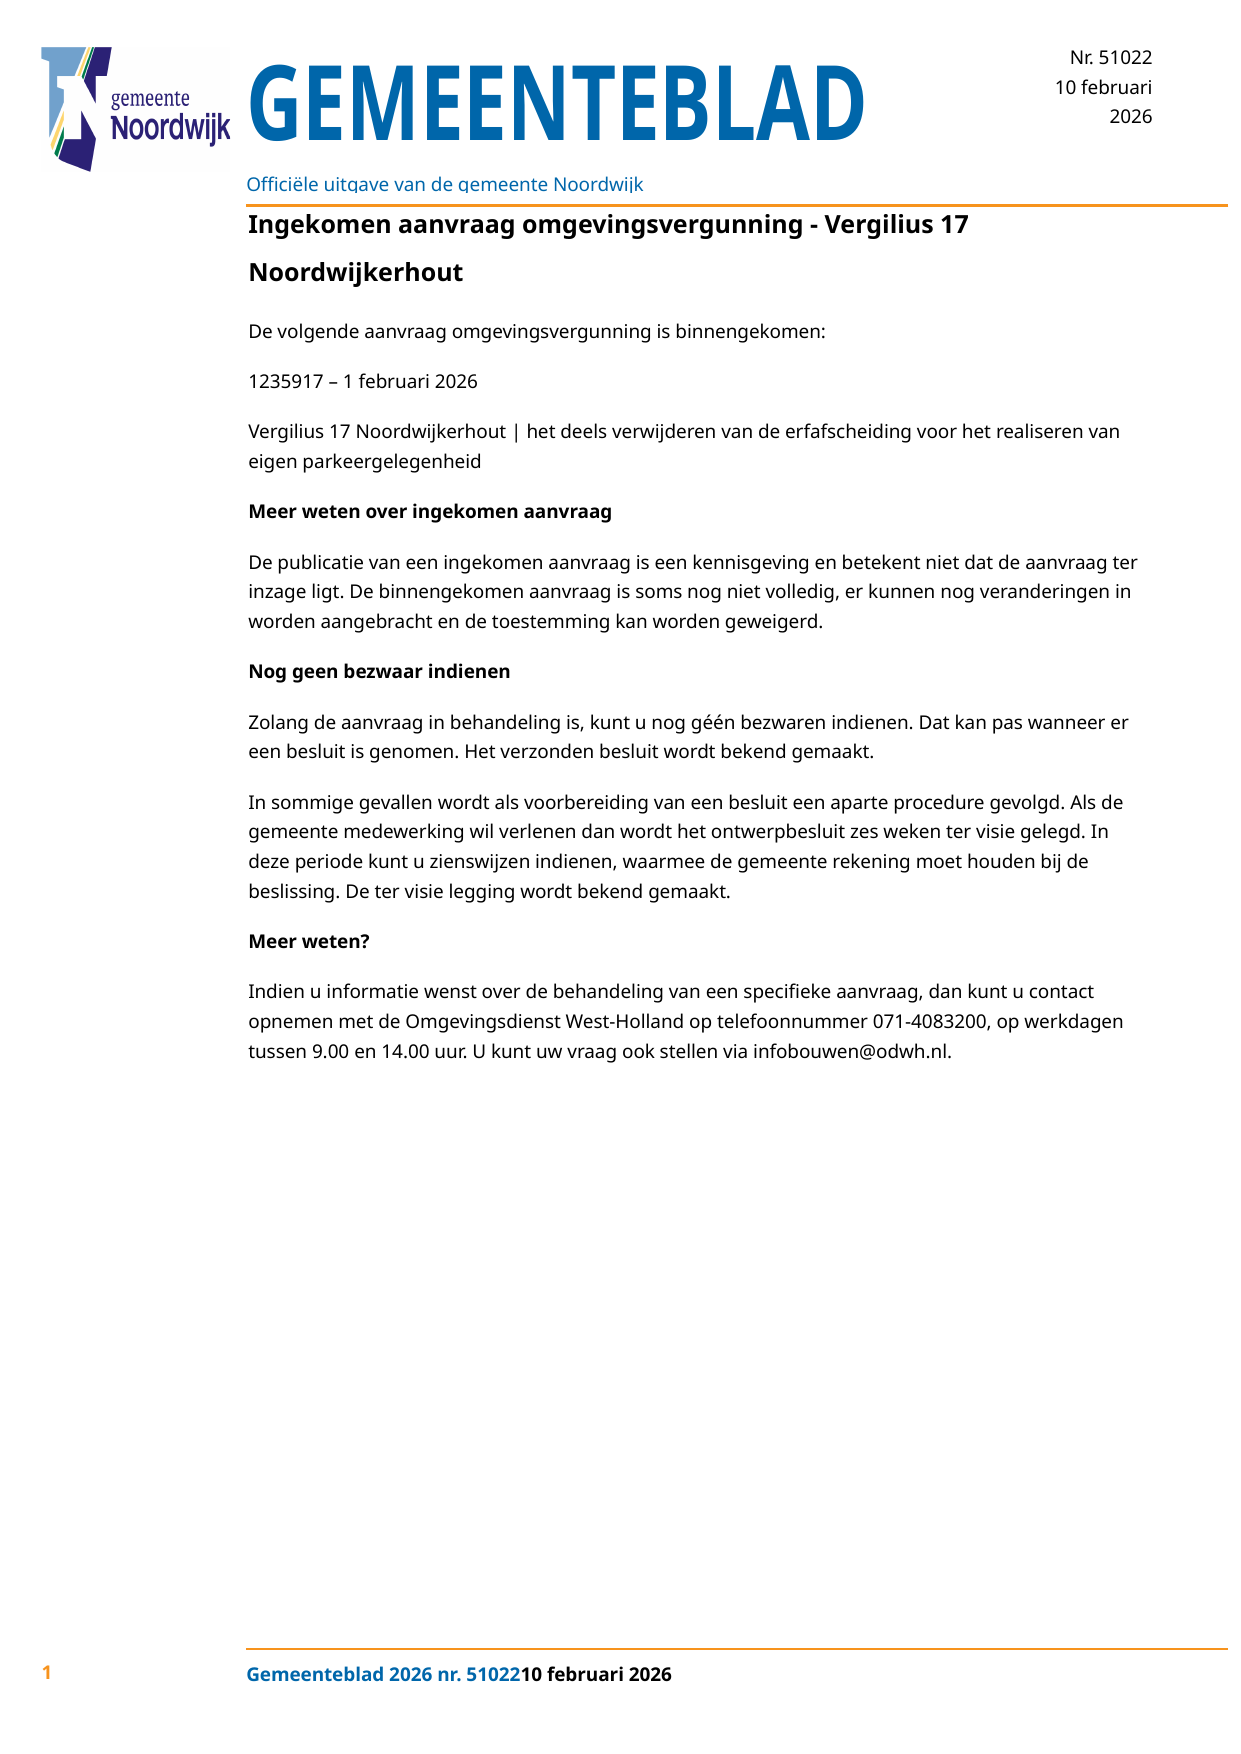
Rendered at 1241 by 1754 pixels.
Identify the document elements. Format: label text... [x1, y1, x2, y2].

text 1235917 – 1 februari 2026 [248, 368, 1152, 394]
text De volgende aanvraag omgevingsvergunning is binnengekomen: [248, 318, 1152, 344]
text Indien u informatie wenst over de behandeling van een specifieke aanvraag, dan kunt u contact opnemen met de Omgevingsdienst West-Holland op telefoonnummer 071-4083200, op werkdagen tussen 9.00 en 14.00 uur. U kunt uw vraag ook stellen via infobouwen@odwh.nl. [248, 979, 1152, 1064]
text Meer weten over ingekomen aanvraag [248, 499, 1152, 524]
text Ingekomen aanvraag omgevingsvergunning - Vergilius 17 Noordwijkerhout [248, 207, 1152, 288]
text Vergilius 17 Noordwijkerhout | het deels verwijderen van de erfafscheiding voor het realiseren van eigen parkeergelegenheid [248, 419, 1152, 474]
text Meer weten? [248, 928, 1152, 954]
text De publicatie van een ingekomen aanvraag is een kennisgeving en betekent niet dat de aanvraag ter inzage ligt. De binnengekomen aanvraag is soms nog niet volledig, er kunnen nog veranderingen in worden aangebracht en de toestemming kan worden geweigerd. [248, 549, 1152, 634]
text Zolang de aanvraag in behandeling is, kunt u nog géén bezwaren indienen. Dat kan pas wanneer er een besluit is genomen. Het verzonden besluit wordt bekend gemaakt. [248, 709, 1152, 764]
picture [41, 47, 231, 172]
text In sommige gevallen wordt als voorbereiding van een besluit een aparte procedure gevolgd. Als de gemeente medewerking wil verlenen dan wordt het ontwerpbesluit zes weken ter visie gelegd. In deze periode kunt u zienswijzen indienen, waarmee de gemeente rekening moet houden bij de beslissing. De ter visie legging wordt bekend gemaakt. [248, 789, 1152, 904]
text Nog geen bezwaar indienen [248, 659, 1152, 684]
